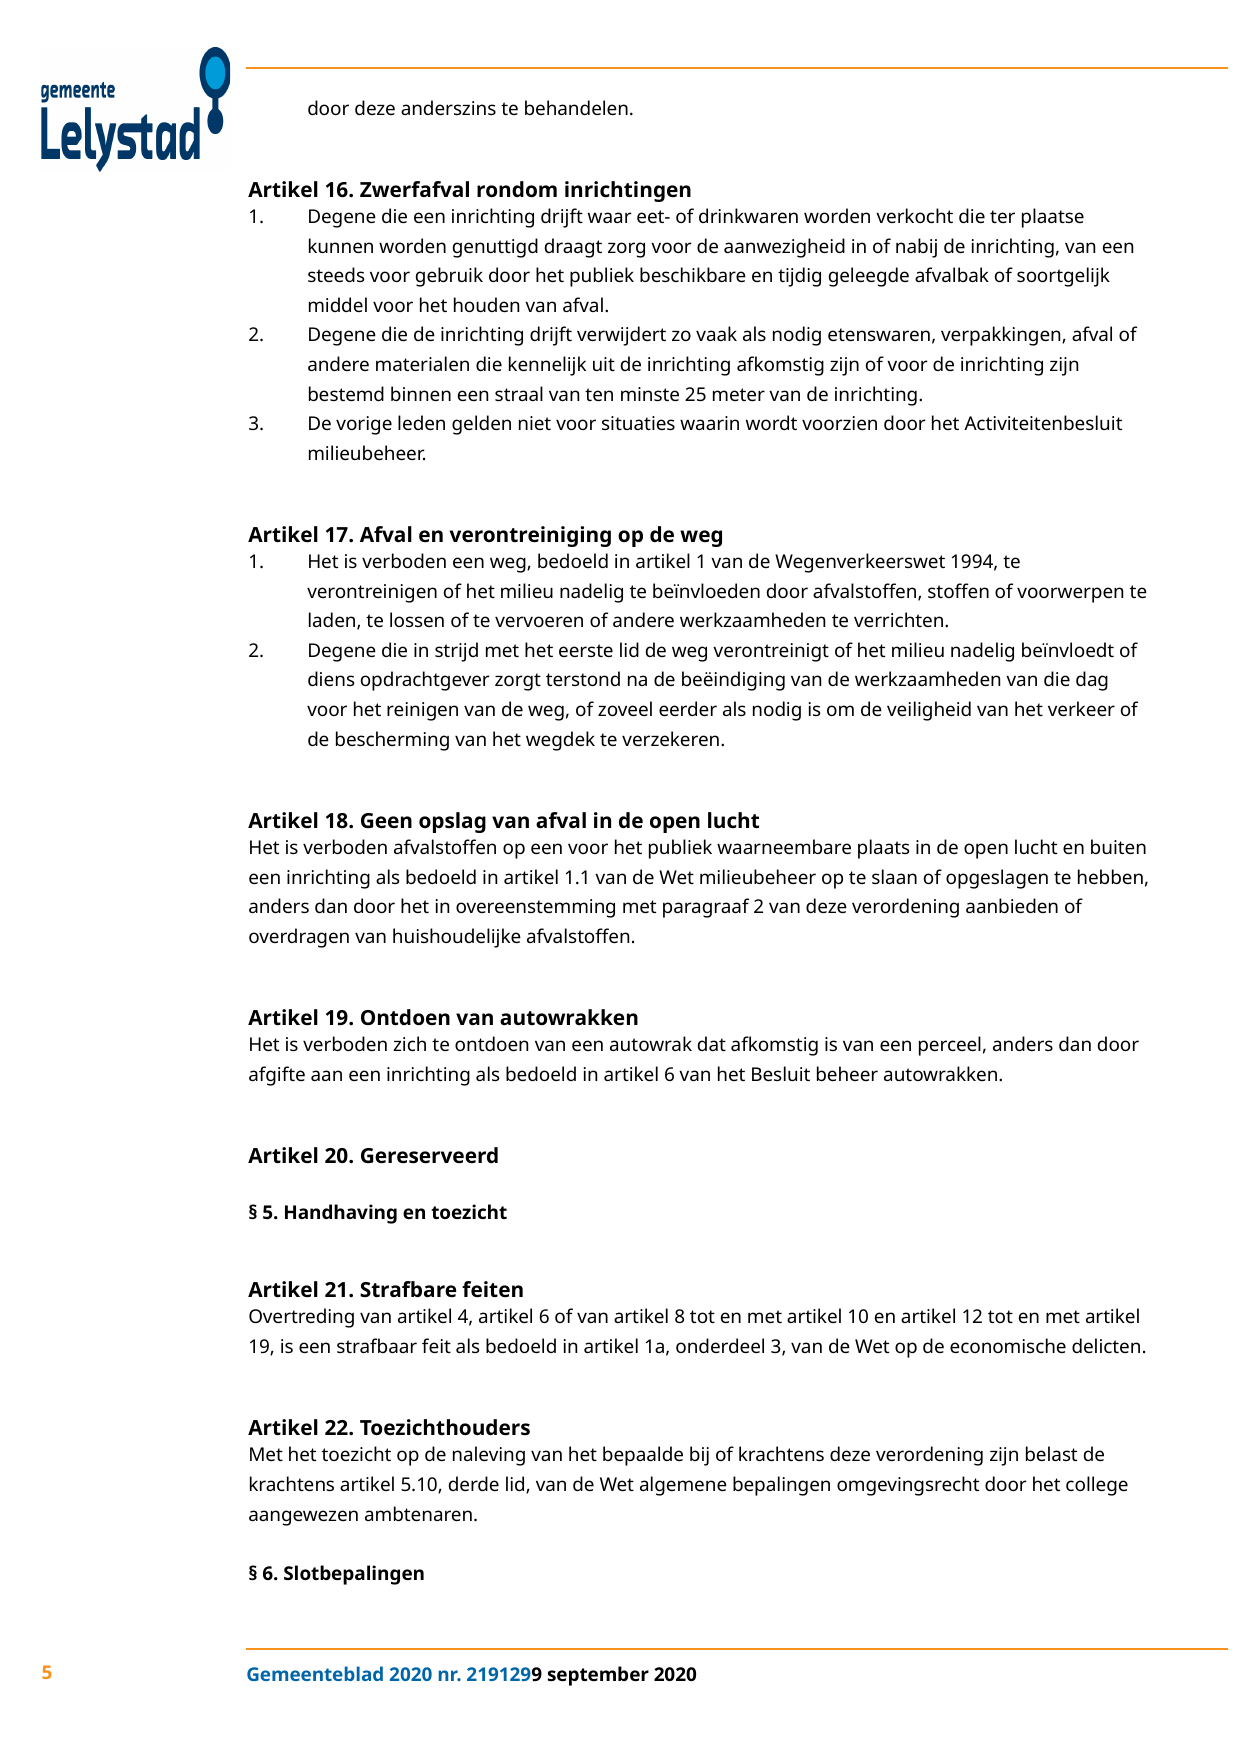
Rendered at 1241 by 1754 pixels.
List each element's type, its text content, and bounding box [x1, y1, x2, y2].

text § 5. Handhaving en toezicht [248, 1199, 1152, 1225]
list Degene die een inrichting drijft waar eet- of drinkwaren worden verkocht die ter plaatse kunnen worden genuttigd draagt zorg voor de aanwezigheid in of nabij de inrichting, van een steeds voor gebruik door het publiek beschikbare en tijdig geleegde afvalbak of soortgelijk middel voor het houden van afval. [248, 203, 1152, 318]
text Het is verboden zich te ontdoen van een autowrak dat afkomstig is van een perceel, anders dan door afgifte aan een inrichting als bedoeld in artikel 6 van het Besluit beheer autowrakken. [248, 1031, 1152, 1087]
text Artikel 21. Strafbare feiten [248, 1275, 1152, 1304]
text Met het toezicht op de naleving van het bepaalde bij of krachtens deze verordening zijn belast de krachtens artikel 5.10, derde lid, van de Wet algemene bepalingen omgevingsrecht door het college aangewezen ambtenaren. [248, 1442, 1152, 1527]
text Artikel 20. Gereserveerd [248, 1141, 1152, 1169]
text Artikel 22. Toezichthouders [248, 1413, 1152, 1442]
list door deze anderszins te behandelen. [248, 95, 1152, 121]
text Artikel 18. Geen opslag van afval in de open lucht [248, 806, 1152, 834]
text Artikel 17. Afval en verontreiniging op de weg [248, 520, 1152, 548]
list De vorige leden gelden niet voor situaties waarin wordt voorzien door het Activiteitenbesluit milieubeheer. [248, 410, 1152, 466]
list Degene die in strijd met het eerste lid de weg verontreinigt of het milieu nadelig beïnvloedt of diens opdrachtgever zorgt terstond na de beëindiging van de werkzaamheden van die dag voor het reinigen van de weg, of zoveel eerder als nodig is om de veiligheid van het verkeer of de bescherming van het wegdek te verzekeren. [248, 637, 1152, 752]
text Artikel 19. Ontdoen van autowrakken [248, 1003, 1152, 1031]
text Het is verboden afvalstoffen op een voor het publiek waarneembare plaats in de open lucht en buiten een inrichting als bedoeld in artikel 1.1 van de Wet milieubeheer op te slaan of opgeslagen te hebben, anders dan door het in overeenstemming met paragraaf 2 van deze verordening aanbieden of overdragen van huishoudelijke afvalstoffen. [248, 834, 1152, 949]
list Het is verboden een weg, bedoeld in artikel 1 van de Wegenverkeerswet 1994, te verontreinigen of het milieu nadelig te beïnvloeden door afvalstoffen, stoffen of voorwerpen te laden, te lossen of te vervoeren of andere werkzaamheden te verrichten. [248, 548, 1152, 633]
picture [41, 47, 231, 172]
text § 6. Slotbepalingen [248, 1560, 1152, 1586]
text Artikel 16. Zwerfafval rondom inrichtingen [248, 175, 1152, 203]
text Overtreding van artikel 4, artikel 6 of van artikel 8 tot en met artikel 10 en artikel 12 tot en met artikel 19, is een strafbaar feit als bedoeld in artikel 1a, onderdeel 3, van de Wet op de economische delicten. [248, 1304, 1152, 1359]
list Degene die de inrichting drijft verwijdert zo vaak als nodig etenswaren, verpakkingen, afval of andere materialen die kennelijk uit de inrichting afkomstig zijn of voor de inrichting zijn bestemd binnen een straal van ten minste 25 meter van de inrichting. [248, 322, 1152, 406]
